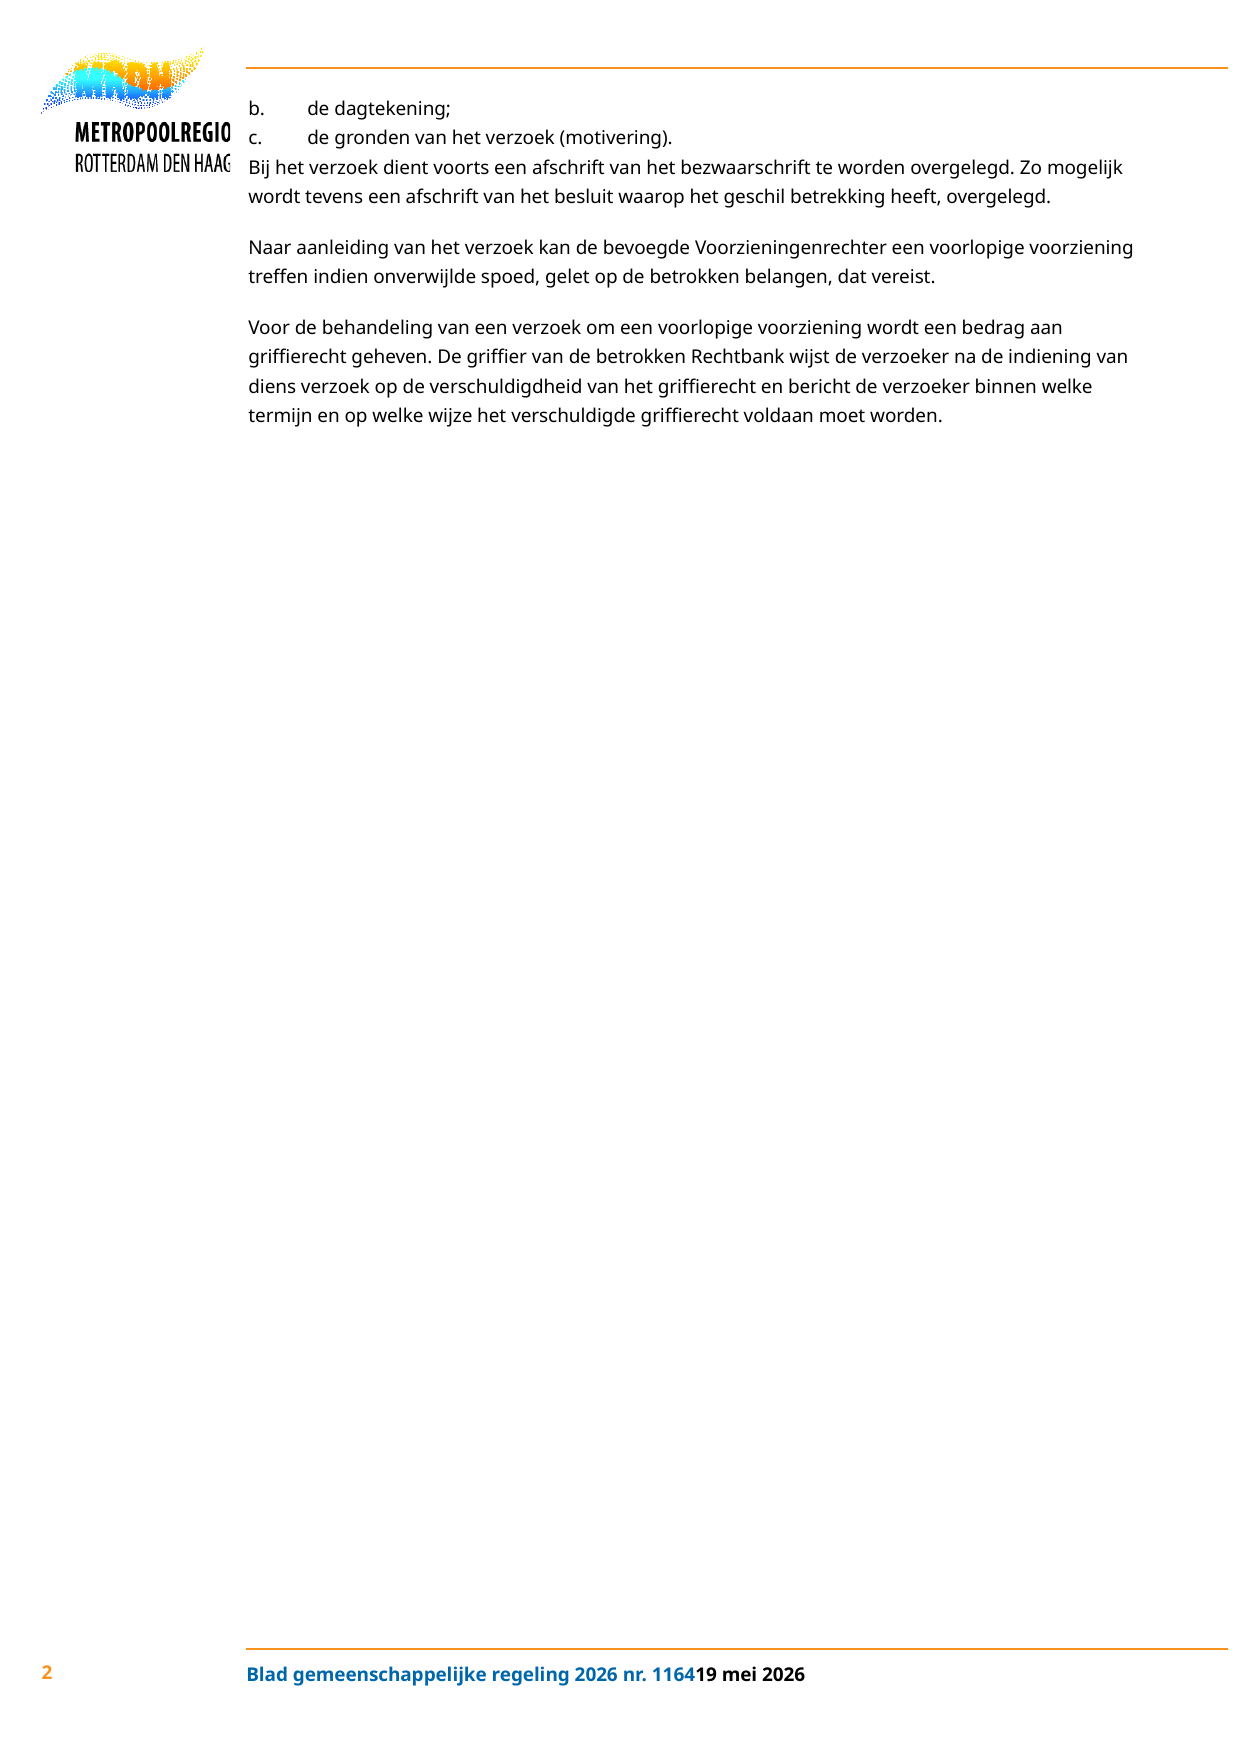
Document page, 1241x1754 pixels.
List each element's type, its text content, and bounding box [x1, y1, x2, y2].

list de dagtekening; [248, 95, 1152, 121]
picture [41, 47, 231, 172]
text Naar aanleiding van het verzoek kan de bevoegde Voorzieningenrechter een voorlopige voorziening treffen indien onverwijlde spoed, gelet op de betrokken belangen, dat vereist. [248, 234, 1152, 289]
list de gronden van het verzoek (motivering). [248, 124, 1152, 150]
text Bij het verzoek dient voorts een afschrift van het bezwaarschrift te worden overgelegd. Zo mogelijk wordt tevens een afschrift van het besluit waarop het geschil betrekking heeft, overgelegd. [248, 154, 1152, 209]
text Voor de behandeling van een verzoek om een voorlopige voorziening wordt een bedrag aan griffierecht geheven. De griffier van de betrokken Rechtbank wijst de verzoeker na de indiening van diens verzoek op de verschuldigdheid van het griffierecht en bericht de verzoeker binnen welke termijn en op welke wijze het verschuldigde griffierecht voldaan moet worden. [248, 314, 1152, 428]
